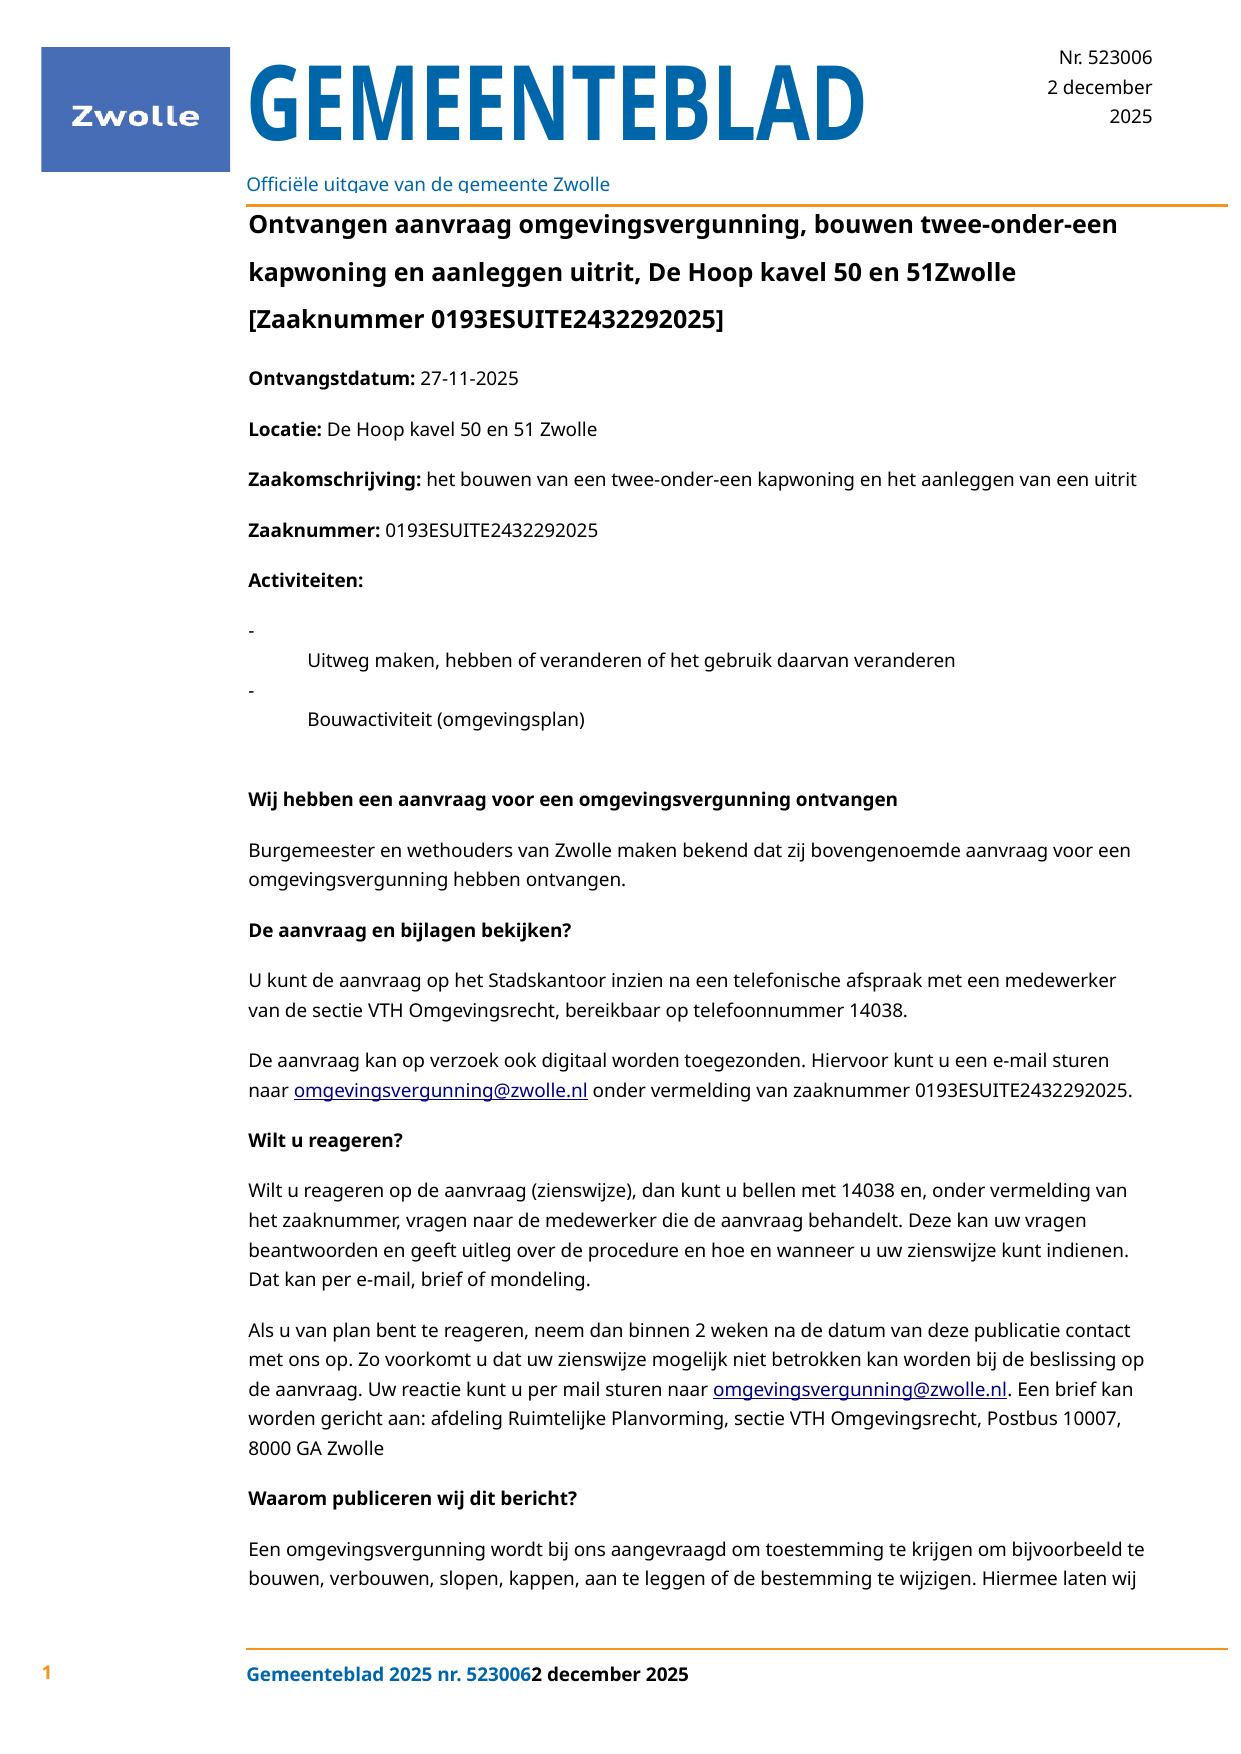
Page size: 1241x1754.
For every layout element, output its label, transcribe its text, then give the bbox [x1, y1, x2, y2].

list Bouwactiviteit (omgevingsplan) [248, 706, 1152, 732]
text Ontvangen aanvraag omgevingsvergunning, bouwen twee-onder-een kapwoning en aanleggen uitrit, De Hoop kavel 50 en 51Zwolle [Zaaknummer 0193ESUITE2432292025] [248, 207, 1152, 336]
text Waarom publiceren wij dit bericht? [248, 1486, 1152, 1511]
text Ontvangstdatum: 27-11-2025 [248, 366, 1152, 391]
text Wilt u reageren op de aanvraag (zienswijze), dan kunt u bellen met 14038 en, onder vermelding van het zaaknummer, vragen naar de medewerker die de aanvraag behandelt. Deze kan uw vragen beantwoorden en geeft uitleg over de procedure en hoe en wanneer u uw zienswijze kunt indienen. Dat kan per e-mail, brief of mondeling. [248, 1178, 1152, 1292]
text De aanvraag en bijlagen bekijken? [248, 917, 1152, 942]
picture [41, 47, 231, 172]
text Zaaknummer: 0193ESUITE2432292025 [248, 517, 1152, 542]
text Als u van plan bent te reageren, neem dan binnen 2 weken na de datum van deze publicatie contact met ons op. Zo voorkomt u dat uw zienswijze mogelijk niet betrokken kan worden bij de beslissing op de aanvraag. Uw reactie kunt u per mail sturen naar omgevingsvergunning@zwolle.nl. Een brief kan worden gericht aan: afdeling Ruimtelijke Planvorming, sectie VTH Omgevingsrecht, Postbus 10007, 8000 GA Zwolle [248, 1317, 1152, 1461]
text Zaakomschrijving: het bouwen van een twee-onder-een kapwoning en het aanleggen van een uitrit [248, 466, 1152, 492]
text U kunt de aanvraag op het Stadskantoor inzien na een telefonische afspraak met een medewerker van de sectie VTH Omgevingsrecht, bereikbaar op telefoonnummer 14038. [248, 967, 1152, 1022]
text De aanvraag kan op verzoek ook digitaal worden toegezonden. Hiervoor kunt u een e-mail sturen naar omgevingsvergunning@zwolle.nl onder vermelding van zaaknummer 0193ESUITE2432292025. [248, 1047, 1152, 1102]
text Een omgevingsvergunning wordt bij ons aangevraagd om toestemming te krijgen om bijvoorbeeld te bouwen, verbouwen, slopen, kappen, aan te leggen of de bestemming te wijzigen. Hiermee laten wij [248, 1536, 1152, 1591]
text Locatie: De Hoop kavel 50 en 51 Zwolle [248, 416, 1152, 442]
text Activiteiten: [248, 567, 1152, 593]
list Uitweg maken, hebben of veranderen of het gebruik daarvan veranderen [248, 647, 1152, 673]
text Wij hebben een aanvraag voor een omgevingsvergunning ontvangen [248, 786, 1152, 812]
text Burgemeester en wethouders van Zwolle maken bekend dat zij bovengenoemde aanvraag voor een omgevingsvergunning hebben ontvangen. [248, 837, 1152, 892]
text Wilt u reageren? [248, 1127, 1152, 1153]
